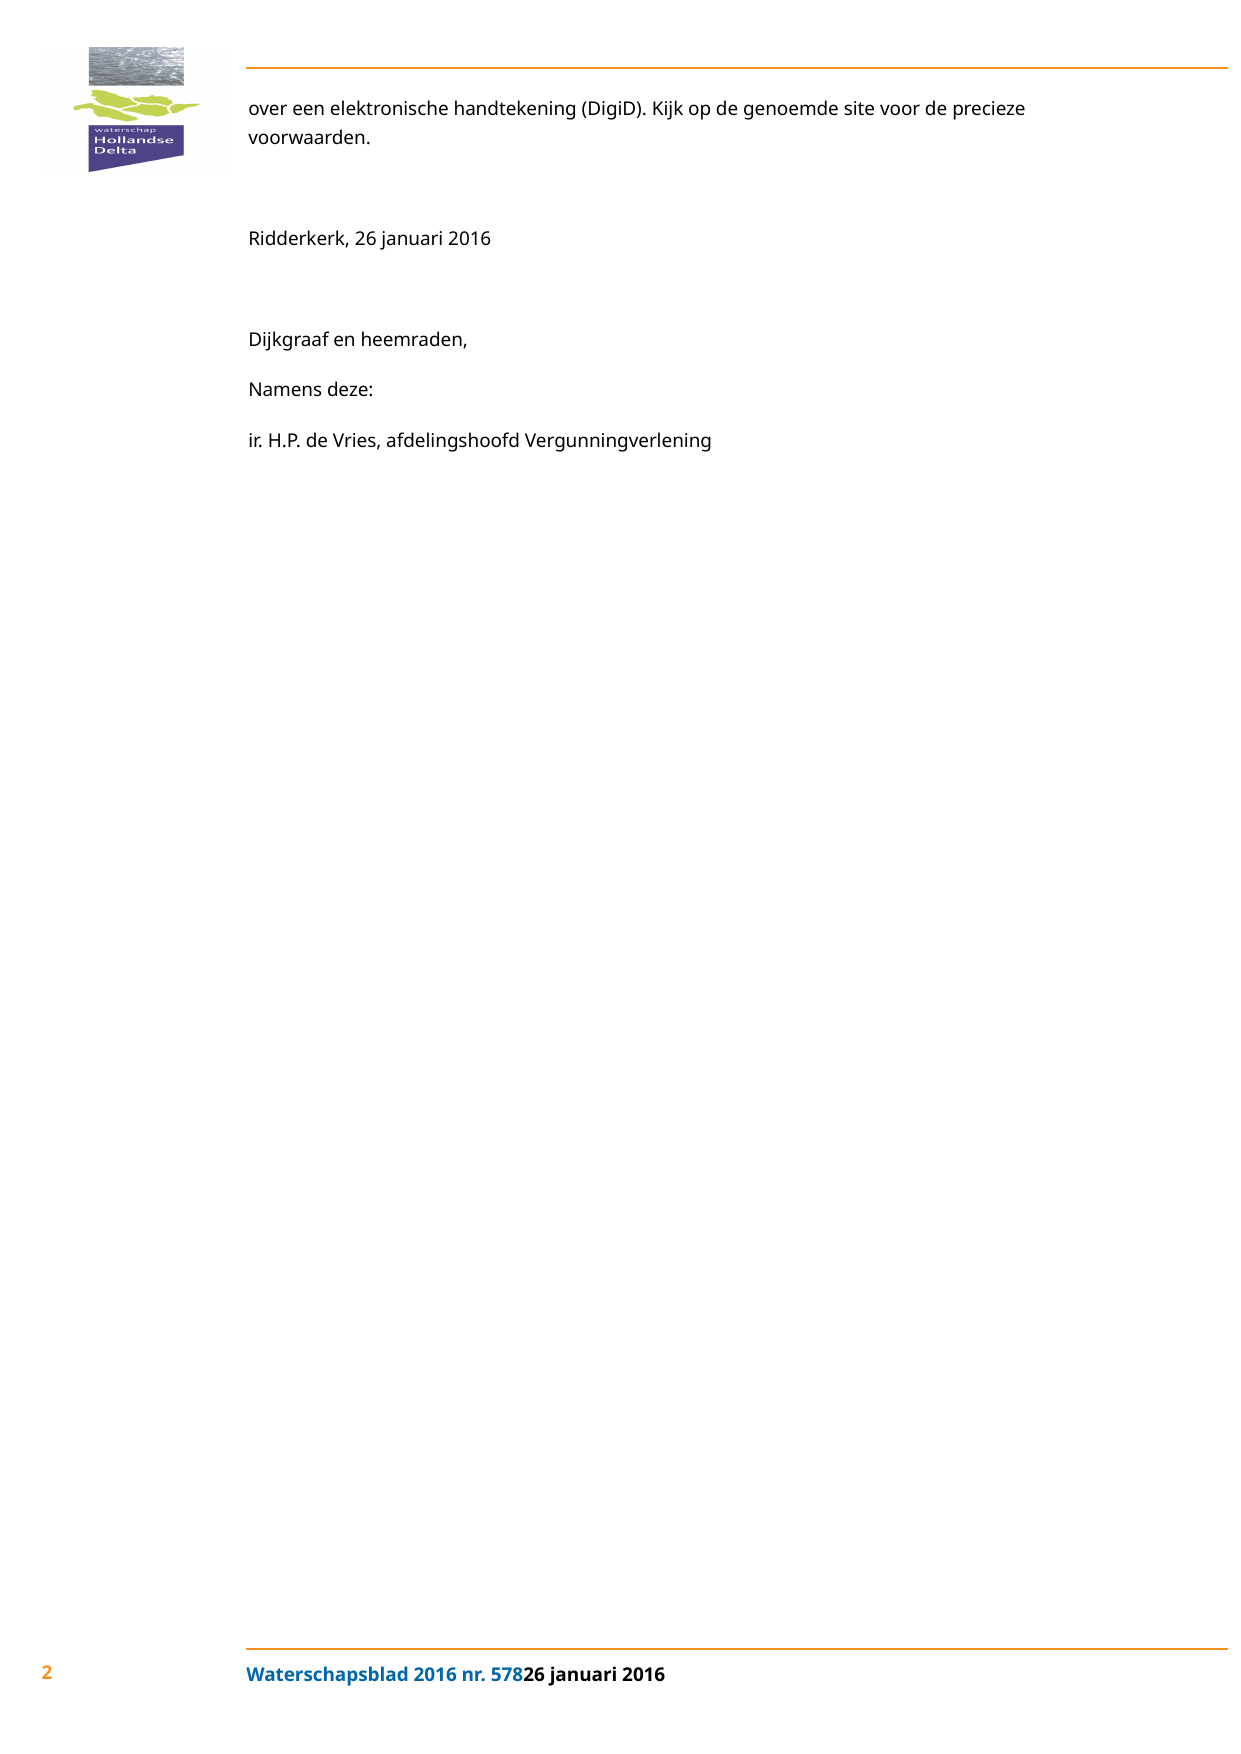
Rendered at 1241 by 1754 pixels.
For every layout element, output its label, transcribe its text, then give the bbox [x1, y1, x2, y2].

text over een elektronische handtekening (DigiD). Kijk op de genoemde site voor de precieze voorwaarden. [248, 95, 1152, 150]
text Ridderkerk, 26 januari 2016 [248, 225, 1152, 251]
text Namens deze: [248, 376, 1152, 402]
text ir. H.P. de Vries, afdelingshoofd Vergunningverlening [248, 427, 1152, 453]
picture [41, 47, 231, 172]
text Dijkgraaf en heemraden, [248, 326, 1152, 352]
